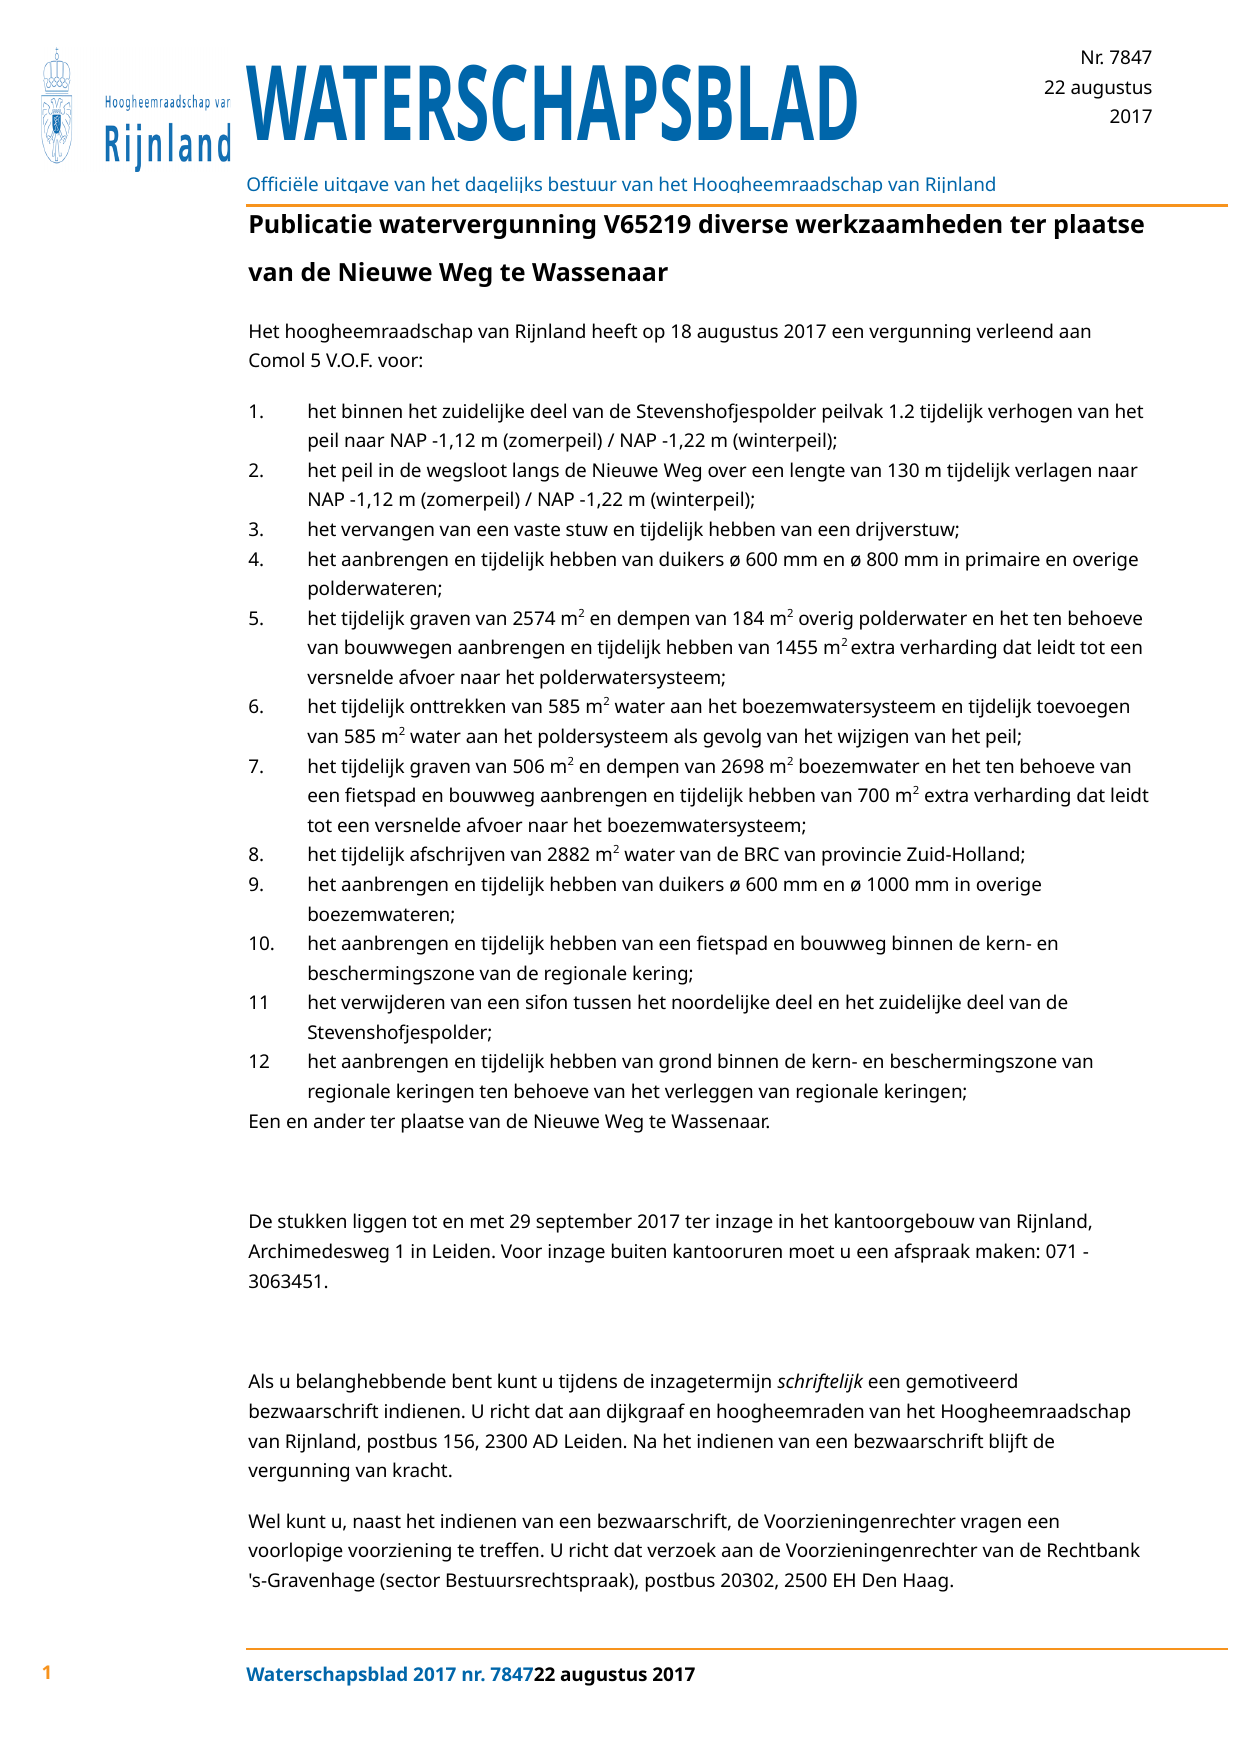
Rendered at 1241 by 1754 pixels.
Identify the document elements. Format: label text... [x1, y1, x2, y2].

list het tijdelijk afschrijven van 2882 m2 water van de BRC van provincie Zuid-Holland; [248, 842, 1152, 867]
list het vervangen van een vaste stuw en tijdelijk hebben van een drijverstuw; [248, 516, 1152, 542]
text Publicatie watervergunning V65219 diverse werkzaamheden ter plaatse van de Nieuwe Weg te Wassenaar [248, 207, 1152, 288]
text Wel kunt u, naast het indienen van een bezwaarschrift, de Voorzieningenrechter vragen een voorlopige voorziening te treffen. U richt dat verzoek aan de Voorzieningenrechter van de Rechtbank 's-Gravenhage (sector Bestuursrechtspraak), postbus 20302, 2500 EH Den Haag. [248, 1508, 1152, 1593]
list het aanbrengen en tijdelijk hebben van duikers ø 600 mm en ø 800 mm in primaire en overige polderwateren; [248, 546, 1152, 601]
list het peil in de wegsloot langs de Nieuwe Weg over een lengte van 130 m tijdelijk verlagen naar NAP -1,12 m (zomerpeil) / NAP -1,22 m (winterpeil); [248, 457, 1152, 512]
list het tijdelijk graven van 506 m2 en dempen van 2698 m2 boezemwater en het ten behoeve van een fietspad en bouwweg aanbrengen en tijdelijk hebben van 700 m2 extra verharding dat leidt tot een versnelde afvoer naar het boezemwatersysteem; [248, 753, 1152, 838]
list het aanbrengen en tijdelijk hebben van duikers ø 600 mm en ø 1000 mm in overige boezemwateren; [248, 871, 1152, 927]
list het tijdelijk graven van 2574 m2 en dempen van 184 m2 overig polderwater en het ten behoeve van bouwwegen aanbrengen en tijdelijk hebben van 1455 m2 extra verharding dat leidt tot een versnelde afvoer naar het polderwatersysteem; [248, 605, 1152, 690]
text Als u belanghebbende bent kunt u tijdens de inzagetermijn schriftelijk een gemotiveerd bezwaarschrift indienen. U richt dat aan dijkgraaf en hoogheemraden van het Hoogheemraadschap van Rijnland, postbus 156, 2300 AD Leiden. Na het indienen van een bezwaarschrift blijft de vergunning van kracht. [248, 1369, 1152, 1483]
list het binnen het zuidelijke deel van de Stevenshofjespolder peilvak 1.2 tijdelijk verhogen van het peil naar NAP -1,12 m (zomerpeil) / NAP -1,22 m (winterpeil); [248, 398, 1152, 453]
text Een en ander ter plaatse van de Nieuwe Weg te Wassenaar. [248, 1108, 1152, 1134]
list het aanbrengen en tijdelijk hebben van een fietspad en bouwweg binnen de kern- en beschermingszone van de regionale kering; [248, 930, 1152, 986]
picture [41, 47, 231, 172]
list het aanbrengen en tijdelijk hebben van grond binnen de kern- en beschermingszone van regionale keringen ten behoeve van het verleggen van regionale keringen; [248, 1049, 1152, 1104]
list het verwijderen van een sifon tussen het noordelijke deel en het zuidelijke deel van de Stevenshofjespolder; [248, 989, 1152, 1045]
text De stukken liggen tot en met 29 september 2017 ter inzage in het kantoorgebouw van Rijnland, Archimedesweg 1 in Leiden. Voor inzage buiten kantooruren moet u een afspraak maken: 071 - 3063451. [248, 1209, 1152, 1294]
list het tijdelijk onttrekken van 585 m2 water aan het boezemwatersysteem en tijdelijk toevoegen van 585 m2 water aan het poldersysteem als gevolg van het wijzigen van het peil; [248, 694, 1152, 749]
text Het hoogheemraadschap van Rijnland heeft op 18 augustus 2017 een vergunning verleend aan Comol 5 V.O.F. voor: [248, 318, 1152, 373]
